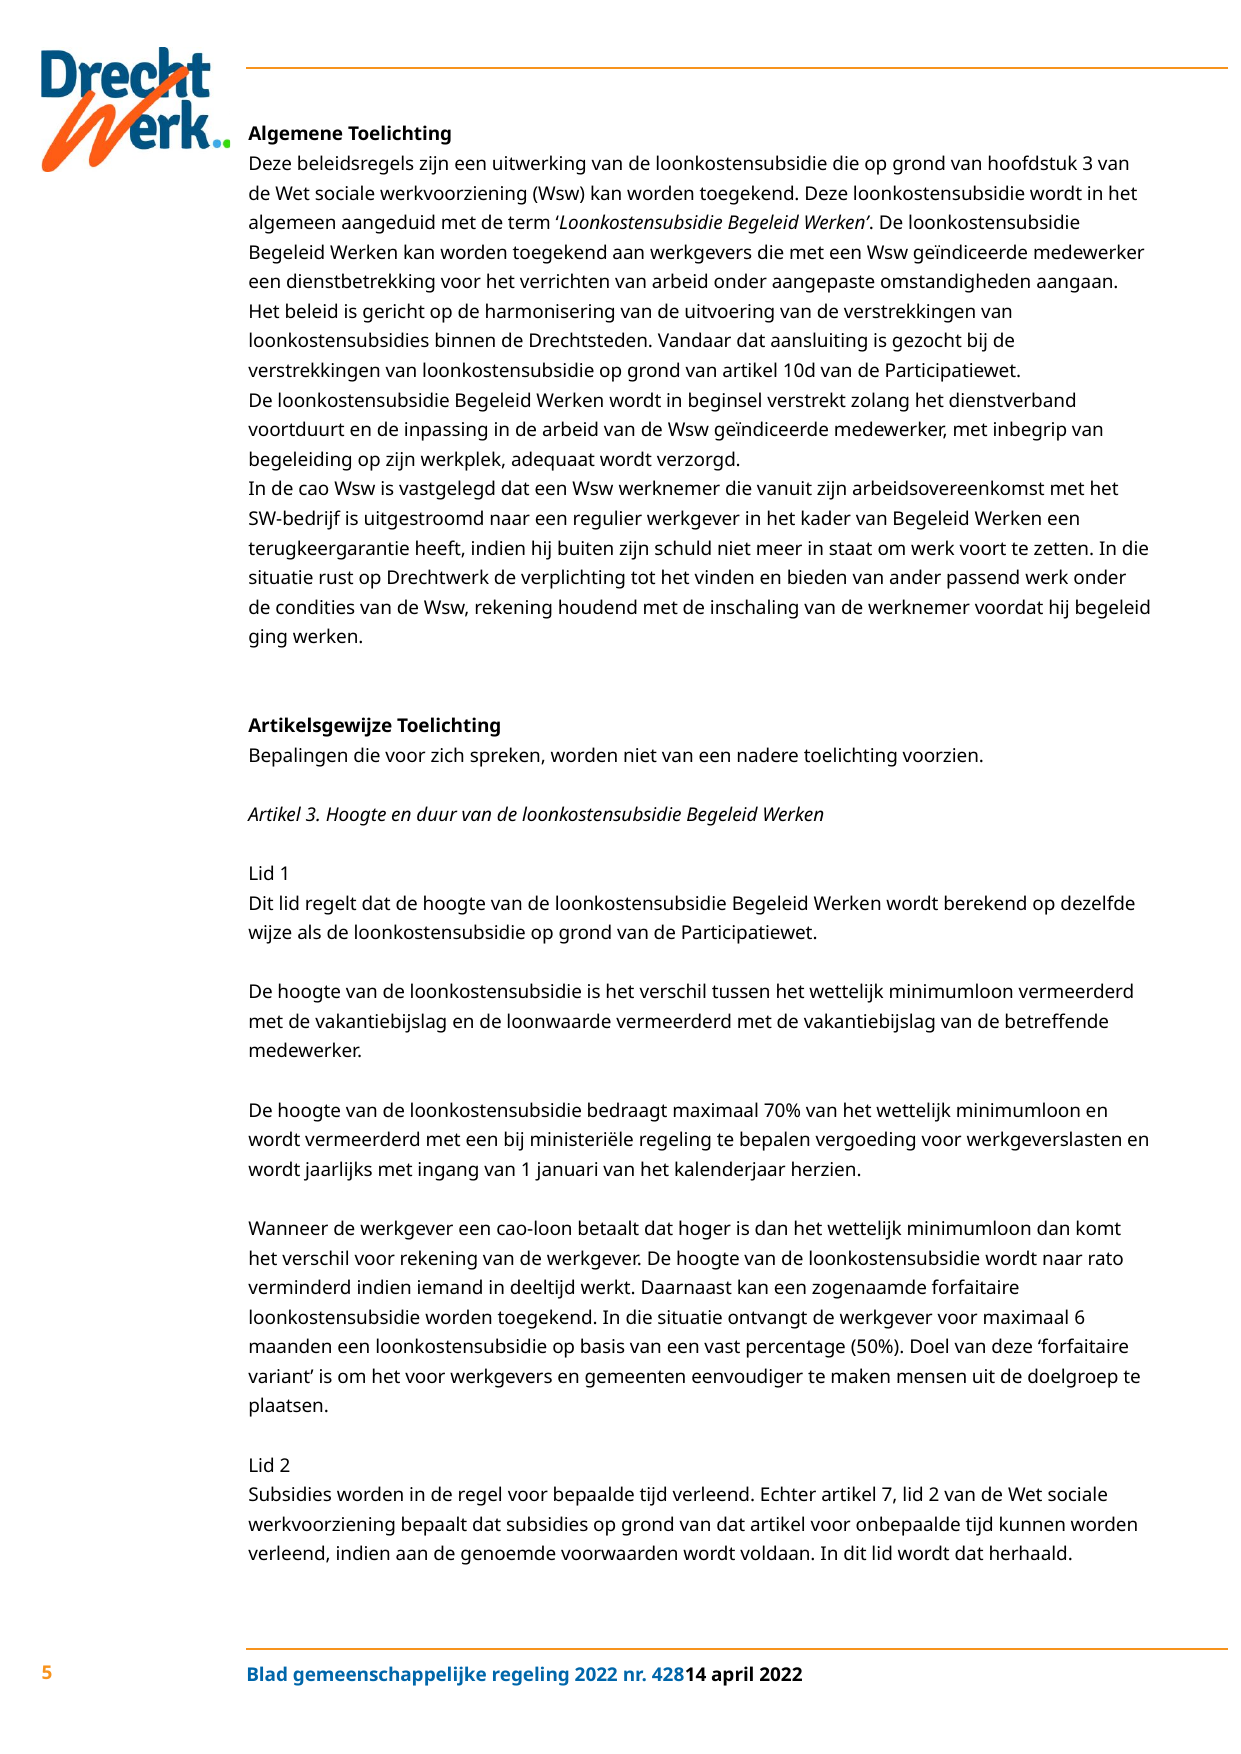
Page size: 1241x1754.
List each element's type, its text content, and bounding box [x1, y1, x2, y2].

text Bepalingen die voor zich spreken, worden niet van een nadere toelichting voorzien. [248, 742, 1152, 768]
text Het beleid is gericht op de harmonisering van de uitvoering van de verstrekkingen van loonkostensubsidies binnen de Drechtsteden. Vandaar dat aansluiting is gezocht bij de verstrekkingen van loonkostensubsidie op grond van artikel 10d van de Participatiewet. [248, 298, 1152, 383]
text Algemene Toelichting [248, 121, 1152, 146]
text Lid 1 [248, 860, 1152, 886]
picture [41, 47, 231, 172]
text Artikelsgewijze Toelichting [248, 712, 1152, 738]
text Subsidies worden in de regel voor bepaalde tijd verleend. Echter artikel 7, lid 2 van de Wet sociale werkvoorziening bepaalt dat subsidies op grond van dat artikel voor onbepaalde tijd kunnen worden verleend, indien aan de genoemde voorwaarden wordt voldaan. In dit lid wordt dat herhaald. [248, 1481, 1152, 1566]
text Dit lid regelt dat de hoogte van de loonkostensubsidie Begeleid Werken wordt berekend op dezelfde wijze als de loonkostensubsidie op grond van de Participatiewet. [248, 890, 1152, 945]
text Deze beleidsregels zijn een uitwerking van de loonkostensubsidie die op grond van hoofdstuk 3 van de Wet sociale werkvoorziening (Wsw) kan worden toegekend. Deze loonkostensubsidie wordt in het algemeen aangeduid met de term ‘Loonkostensubsidie Begeleid Werken’. De loonkostensubsidie Begeleid Werken kan worden toegekend aan werkgevers die met een Wsw geïndiceerde medewerker een dienstbetrekking voor het verrichten van arbeid onder aangepaste omstandigheden aangaan. [248, 150, 1152, 294]
text Wanneer de werkgever een cao-loon betaalt dat hoger is dan het wettelijk minimumloon dan komt het verschil voor rekening van de werkgever. De hoogte van de loonkostensubsidie wordt naar rato verminderd indien iemand in deeltijd werkt. Daarnaast kan een zogenaamde forfaitaire loonkostensubsidie worden toegekend. In die situatie ontvangt de werkgever voor maximaal 6 maanden een loonkostensubsidie op basis van een vast percentage (50%). Doel van deze ‘forfaitaire variant’ is om het voor werkgevers en gemeenten eenvoudiger te maken mensen uit de doelgroep te plaatsen. [248, 1215, 1152, 1418]
text Lid 2 [248, 1452, 1152, 1478]
text De loonkostensubsidie Begeleid Werken wordt in beginsel verstrekt zolang het dienstverband voortduurt en de inpassing in de arbeid van de Wsw geïndiceerde medewerker, met inbegrip van begeleiding op zijn werkplek, adequaat wordt verzorgd. [248, 387, 1152, 472]
text De hoogte van de loonkostensubsidie bedraagt maximaal 70% van het wettelijk minimumloon en wordt vermeerderd met een bij ministeriële regeling te bepalen vergoeding voor werkgeverslasten en wordt jaarlijks met ingang van 1 januari van het kalenderjaar herzien. [248, 1097, 1152, 1182]
text De hoogte van de loonkostensubsidie is het verschil tussen het wettelijk minimumloon vermeerderd met de vakantiebijslag en de loonwaarde vermeerderd met de vakantiebijslag van de betreffende medewerker. [248, 978, 1152, 1063]
text In de cao Wsw is vastgelegd dat een Wsw werknemer die vanuit zijn arbeidsovereenkomst met het SW-bedrijf is uitgestroomd naar een regulier werkgever in het kader van Begeleid Werken een terugkeergarantie heeft, indien hij buiten zijn schuld niet meer in staat om werk voort te zetten. In die situatie rust op Drechtwerk de verplichting tot het vinden en bieden van ander passend werk onder de condities van de Wsw, rekening houdend met de inschaling van de werknemer voordat hij begeleid ging werken. [248, 476, 1152, 649]
text Artikel 3. Hoogte en duur van de loonkostensubsidie Begeleid Werken [248, 801, 1152, 827]
